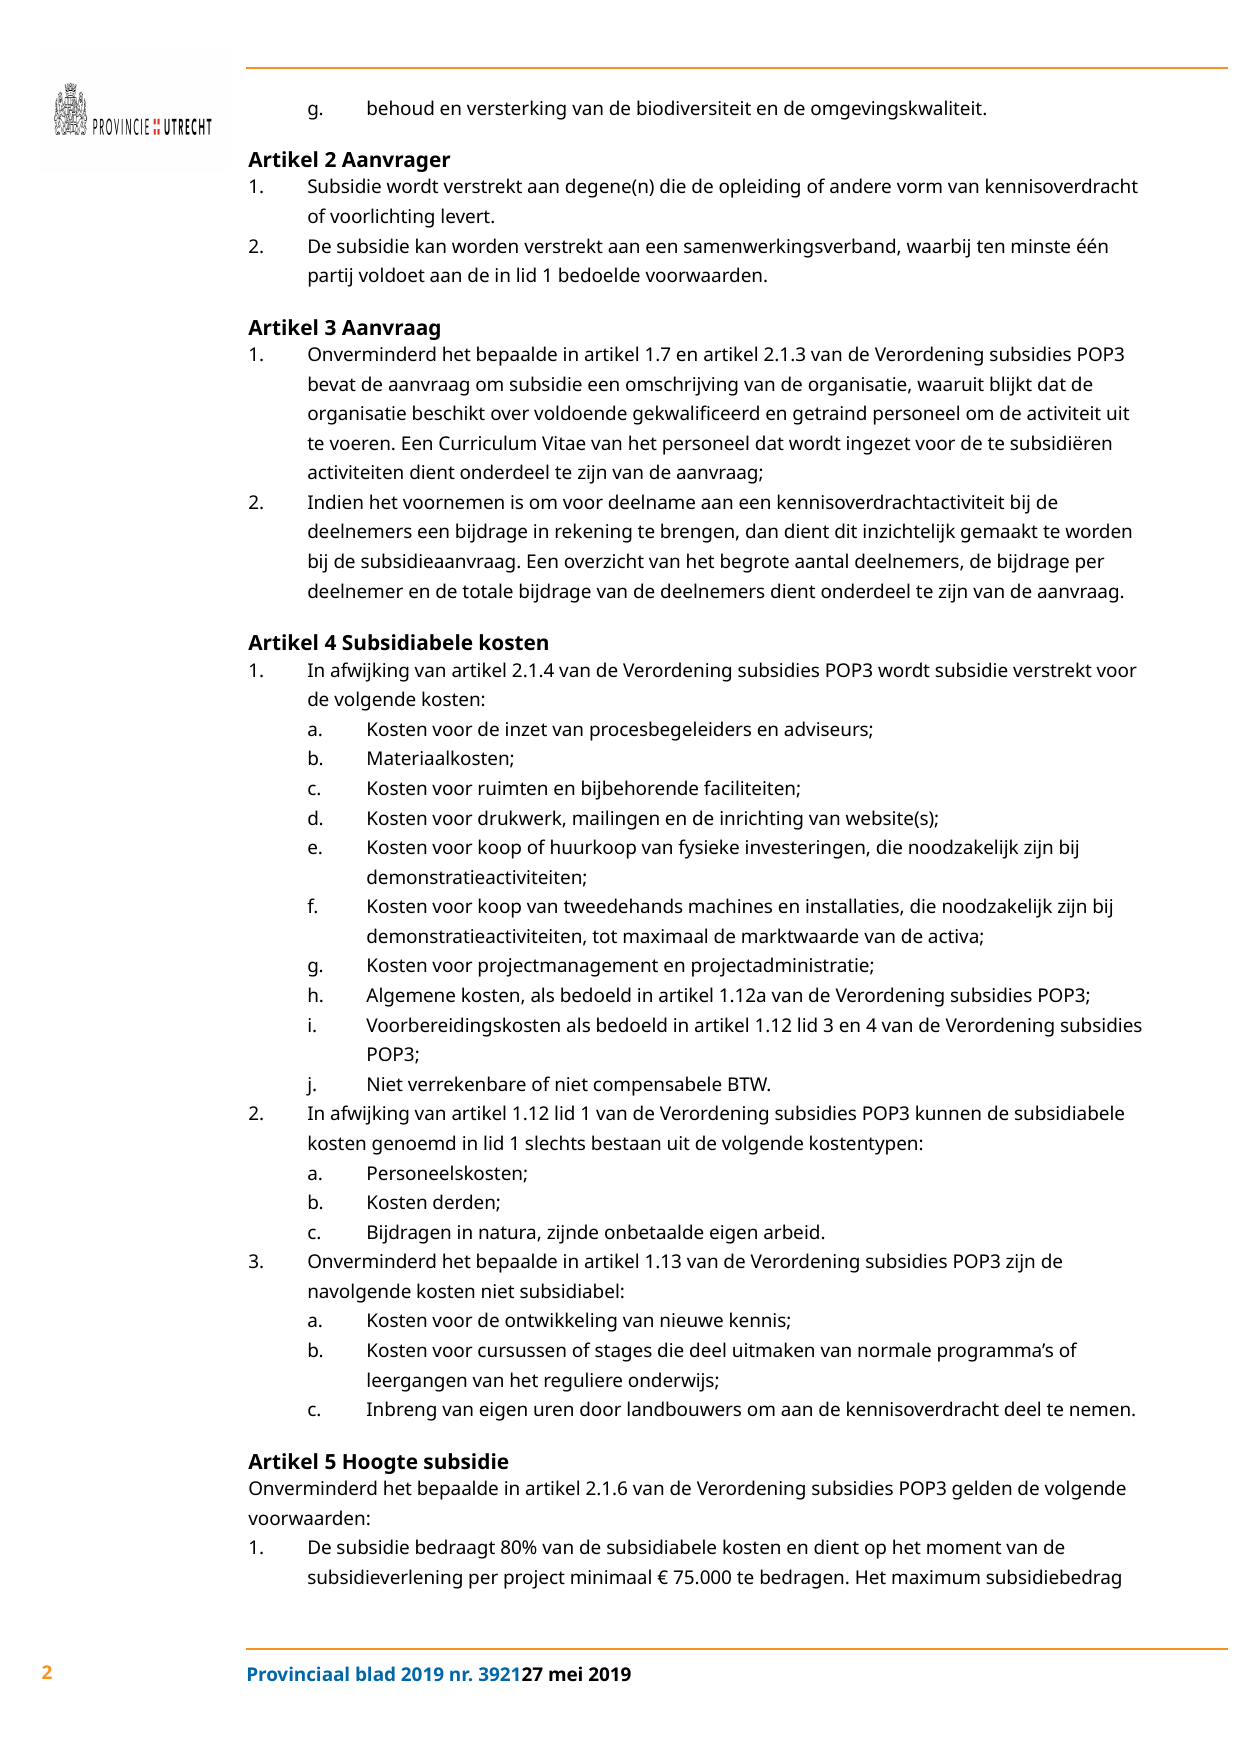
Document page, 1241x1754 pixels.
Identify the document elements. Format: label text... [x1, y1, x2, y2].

list Onverminderd het bepaalde in artikel 1.7 en artikel 2.1.3 van de Verordening subsidies POP3 bevat de aanvraag om subsidie een omschrijving van de organisatie, waaruit blijkt dat de organisatie beschikt over voldoende gekwalificeerd en getraind personeel om de activiteit uit te voeren. Een Curriculum Vitae van het personeel dat wordt ingezet voor de te subsidiëren activiteiten dient onderdeel te zijn van de aanvraag; [248, 341, 1152, 485]
list Voorbereidingskosten als bedoeld in artikel 1.12 lid 3 en 4 van de Verordening subsidies POP3; [307, 1012, 1152, 1067]
list Kosten voor drukwerk, mailingen en de inrichting van website(s); [307, 805, 1152, 830]
list Kosten voor ruimten en bijbehorende faciliteiten; [307, 775, 1152, 801]
list Niet verrekenbare of niet compensabele BTW. [307, 1071, 1152, 1097]
list Kosten voor koop of huurkoop van fysieke investeringen, die noodzakelijk zijn bij demonstratieactiviteiten; [307, 834, 1152, 889]
list Kosten voor de ontwikkeling van nieuwe kennis; [307, 1308, 1152, 1333]
list In afwijking van artikel 2.1.4 van de Verordening subsidies POP3 wordt subsidie verstrekt voor de volgende kosten: [248, 657, 1152, 712]
text Onverminderd het bepaalde in artikel 2.1.6 van de Verordening subsidies POP3 gelden de volgende voorwaarden: [248, 1475, 1152, 1531]
text Artikel 3 Aanvraag [248, 313, 1152, 341]
list Kosten voor de inzet van procesbegeleiders en adviseurs; [307, 716, 1152, 742]
list Bijdragen in natura, zijnde onbetaalde eigen arbeid. [307, 1219, 1152, 1244]
list Kosten voor cursussen of stages die deel uitmaken van normale programma’s of leergangen van het reguliere onderwijs; [307, 1337, 1152, 1392]
list De subsidie bedraagt 80% van de subsidiabele kosten en dient op het moment van de subsidieverlening per project minimaal € 75.000 te bedragen. Het maximum subsidiebedrag [248, 1534, 1152, 1590]
list Kosten derden; [307, 1189, 1152, 1215]
list Kosten voor projectmanagement en projectadministratie; [307, 953, 1152, 978]
list Subsidie wordt verstrekt aan degene(n) die de opleiding of andere vorm van kennisoverdracht of voorlichting levert. [248, 174, 1152, 229]
list behoud en versterking van de biodiversiteit en de omgevingskwaliteit. [307, 95, 1152, 121]
list Indien het voornemen is om voor deelname aan een kennisoverdrachtactiviteit bij de deelnemers een bijdrage in rekening te brengen, dan dient dit inzichtelijk gemaakt te worden bij de subsidieaanvraag. Een overzicht van het begrote aantal deelnemers, de bijdrage per deelnemer en de totale bijdrage van de deelnemers dient onderdeel te zijn van de aanvraag. [248, 489, 1152, 604]
picture [41, 47, 231, 172]
text Artikel 2 Aanvrager [248, 145, 1152, 174]
list De subsidie kan worden verstrekt aan een samenwerkingsverband, waarbij ten minste één partij voldoet aan de in lid 1 bedoelde voorwaarden. [248, 233, 1152, 288]
text Artikel 5 Hoogte subsidie [248, 1447, 1152, 1475]
text Artikel 4 Subsidiabele kosten [248, 628, 1152, 657]
list Onverminderd het bepaalde in artikel 1.13 van de Verordening subsidies POP3 zijn de navolgende kosten niet subsidiabel: [248, 1248, 1152, 1304]
list In afwijking van artikel 1.12 lid 1 van de Verordening subsidies POP3 kunnen de subsidiabele kosten genoemd in lid 1 slechts bestaan uit de volgende kostentypen: [248, 1101, 1152, 1156]
list Algemene kosten, als bedoeld in artikel 1.12a van de Verordening subsidies POP3; [307, 982, 1152, 1008]
list Kosten voor koop van tweedehands machines en installaties, die noodzakelijk zijn bij demonstratieactiviteiten, tot maximaal de marktwaarde van de activa; [307, 893, 1152, 949]
list Materiaalkosten; [307, 746, 1152, 771]
list Personeelskosten; [307, 1160, 1152, 1185]
list Inbreng van eigen uren door landbouwers om aan de kennisoverdracht deel te nemen. [307, 1396, 1152, 1422]
